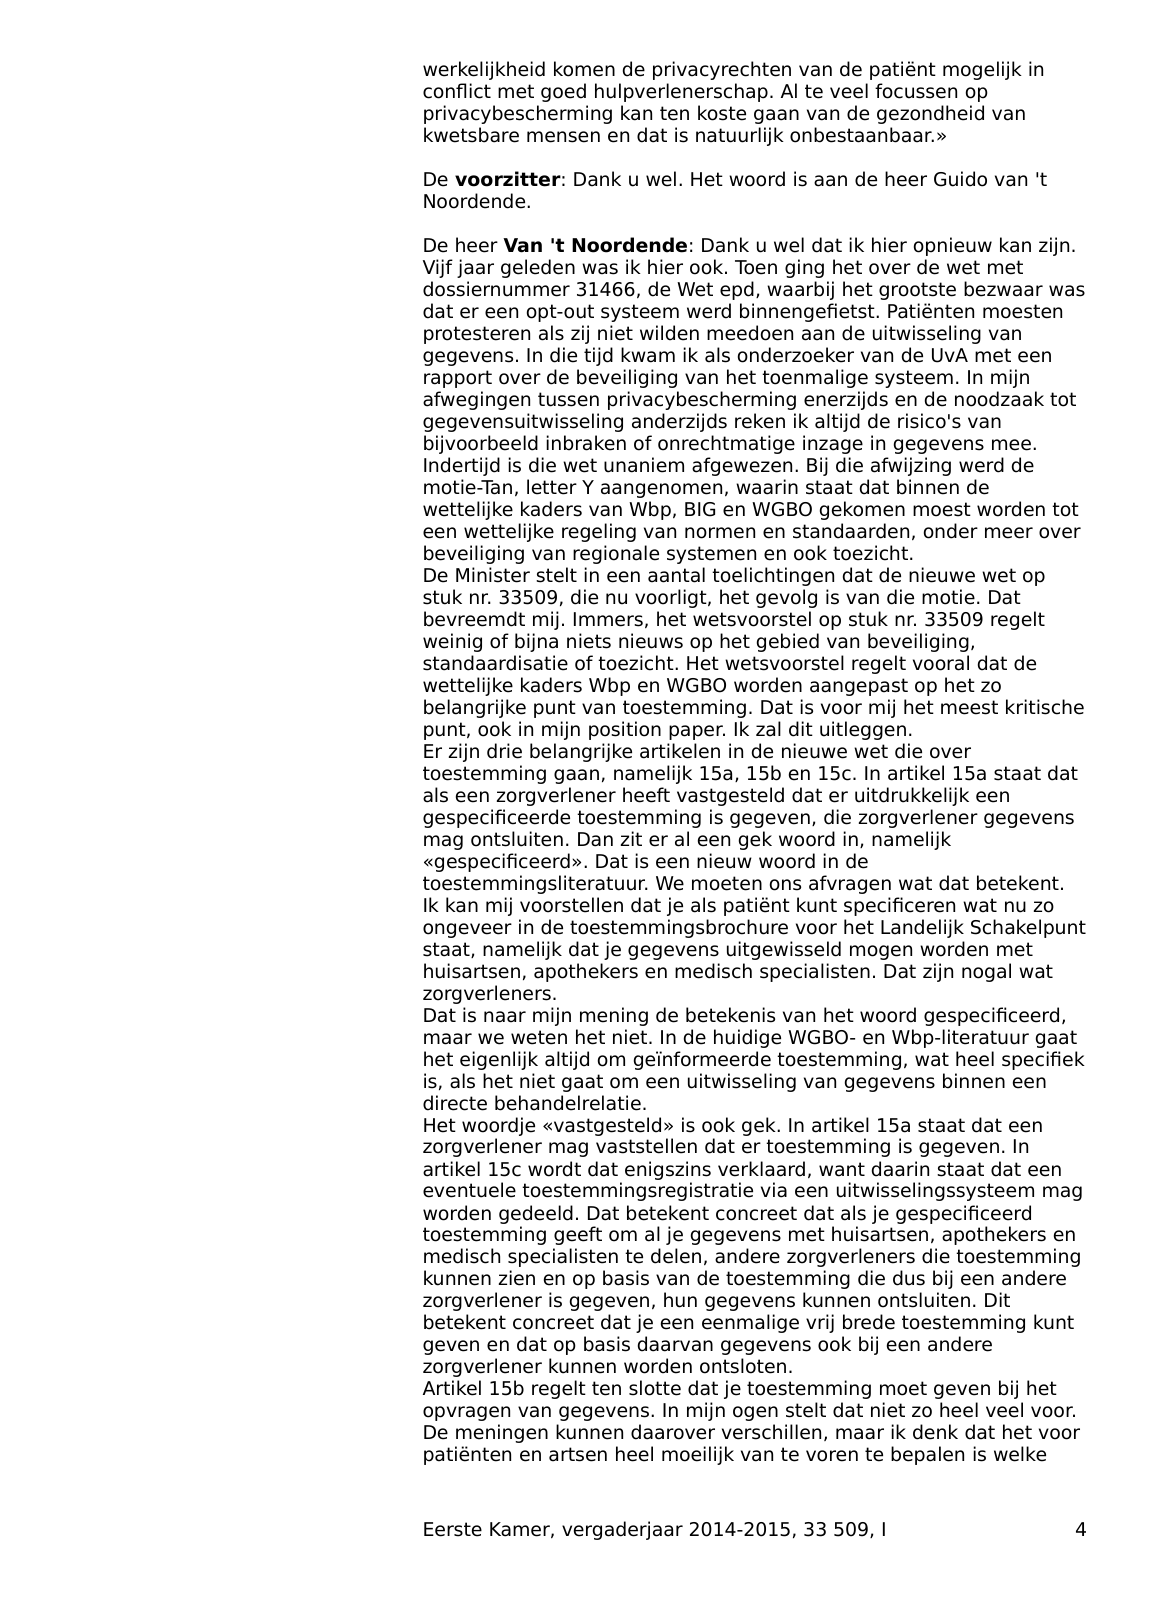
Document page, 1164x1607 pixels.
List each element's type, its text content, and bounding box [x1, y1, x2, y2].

text De voorzitter: Dank u wel. Het woord is aan de heer Guido van 't Noordende. [422, 169, 1087, 213]
text De heer Van 't Noordende: Dank u wel dat ik hier opnieuw kan zijn. Vijf jaar geleden was ik hier ook. Toen ging het over de wet met dossiernummer 31466, de Wet epd, waarbij het grootste bezwaar was dat er een opt-out systeem werd binnengefietst. Patiënten moesten protesteren als zij niet wilden meedoen aan de uitwisseling van gegevens. In die tijd kwam ik als onderzoeker van de UvA met een rapport over de beveiliging van het toenmalige systeem. In mijn afwegingen tussen privacybescherming enerzijds en de noodzaak tot gegevensuitwisseling anderzijds reken ik altijd de risico's van bijvoorbeeld inbraken of onrechtmatige inzage in gegevens mee. [422, 235, 1087, 455]
text Dat is naar mijn mening de betekenis van het woord gespecificeerd, maar we weten het niet. In de huidige WGBO- en Wbp-literatuur gaat het eigenlijk altijd om geïnformeerde toestemming, wat heel specifiek is, als het niet gaat om een uitwisseling van gegevens binnen een directe behandelrelatie. [422, 1004, 1087, 1114]
text Indertijd is die wet unaniem afgewezen. Bij die afwijzing werd de motie-Tan, letter Y aangenomen, waarin staat dat binnen de wettelijke kaders van Wbp, BIG en WGBO gekomen moest worden tot een wettelijke regeling van normen en standaarden, onder meer over beveiliging van regionale systemen en ook toezicht. [422, 455, 1087, 565]
text Er zijn drie belangrijke artikelen in de nieuwe wet die over toestemming gaan, namelijk 15a, 15b en 15c. In artikel 15a staat dat als een zorgverlener heeft vastgesteld dat er uitdrukkelijk een gespecificeerde toestemming is gegeven, die zorgverlener gegevens mag ontsluiten. Dan zit er al een gek woord in, namelijk «gespecificeerd». Dat is een nieuw woord in de toestemmingsliteratuur. We moeten ons afvragen wat dat betekent. Ik kan mij voorstellen dat je als patiënt kunt specificeren wat nu zo ongeveer in de toestemmingsbrochure voor het Landelijk Schakelpunt staat, namelijk dat je gegevens uitgewisseld mogen worden met huisartsen, apothekers en medisch specialisten. Dat zijn nogal wat zorgverleners. [422, 741, 1087, 1004]
text Artikel 15b regelt ten slotte dat je toestemming moet geven bij het opvragen van gegevens. In mijn ogen stelt dat niet zo heel veel voor. De meningen kunnen daarover verschillen, maar ik denk dat het voor patiënten en artsen heel moeilijk van te voren te bepalen is welke [422, 1378, 1087, 1466]
text Het woordje «vastgesteld» is ook gek. In artikel 15a staat dat een zorgverlener mag vaststellen dat er toestemming is gegeven. In artikel 15c wordt dat enigszins verklaard, want daarin staat dat een eventuele toestemmingsregistratie via een uitwisselingssysteem mag worden gedeeld. Dat betekent concreet dat als je gespecificeerd toestemming geeft om al je gegevens met huisartsen, apothekers en medisch specialisten te delen, andere zorgverleners die toestemming kunnen zien en op basis van de toestemming die dus bij een andere zorgverlener is gegeven, hun gegevens kunnen ontsluiten. Dit betekent concreet dat je een eenmalige vrij brede toestemming kunt geven en dat op basis daarvan gegevens ook bij een andere zorgverlener kunnen worden ontsloten. [422, 1114, 1087, 1378]
text werkelijkheid komen de privacyrechten van de patiënt mogelijk in conflict met goed hulpverlenerschap. Al te veel focussen op privacybescherming kan ten koste gaan van de gezondheid van kwetsbare mensen en dat is natuurlijk onbestaanbaar.» [422, 59, 1087, 147]
text De Minister stelt in een aantal toelichtingen dat de nieuwe wet op stuk nr. 33509, die nu voorligt, het gevolg is van die motie. Dat bevreemdt mij. Immers, het wetsvoorstel op stuk nr. 33509 regelt weinig of bijna niets nieuws op het gebied van beveiliging, standaardisatie of toezicht. Het wetsvoorstel regelt vooral dat de wettelijke kaders Wbp en WGBO worden aangepast op het zo belangrijke punt van toestemming. Dat is voor mij het meest kritische punt, ook in mijn position paper. Ik zal dit uitleggen. [422, 565, 1087, 741]
